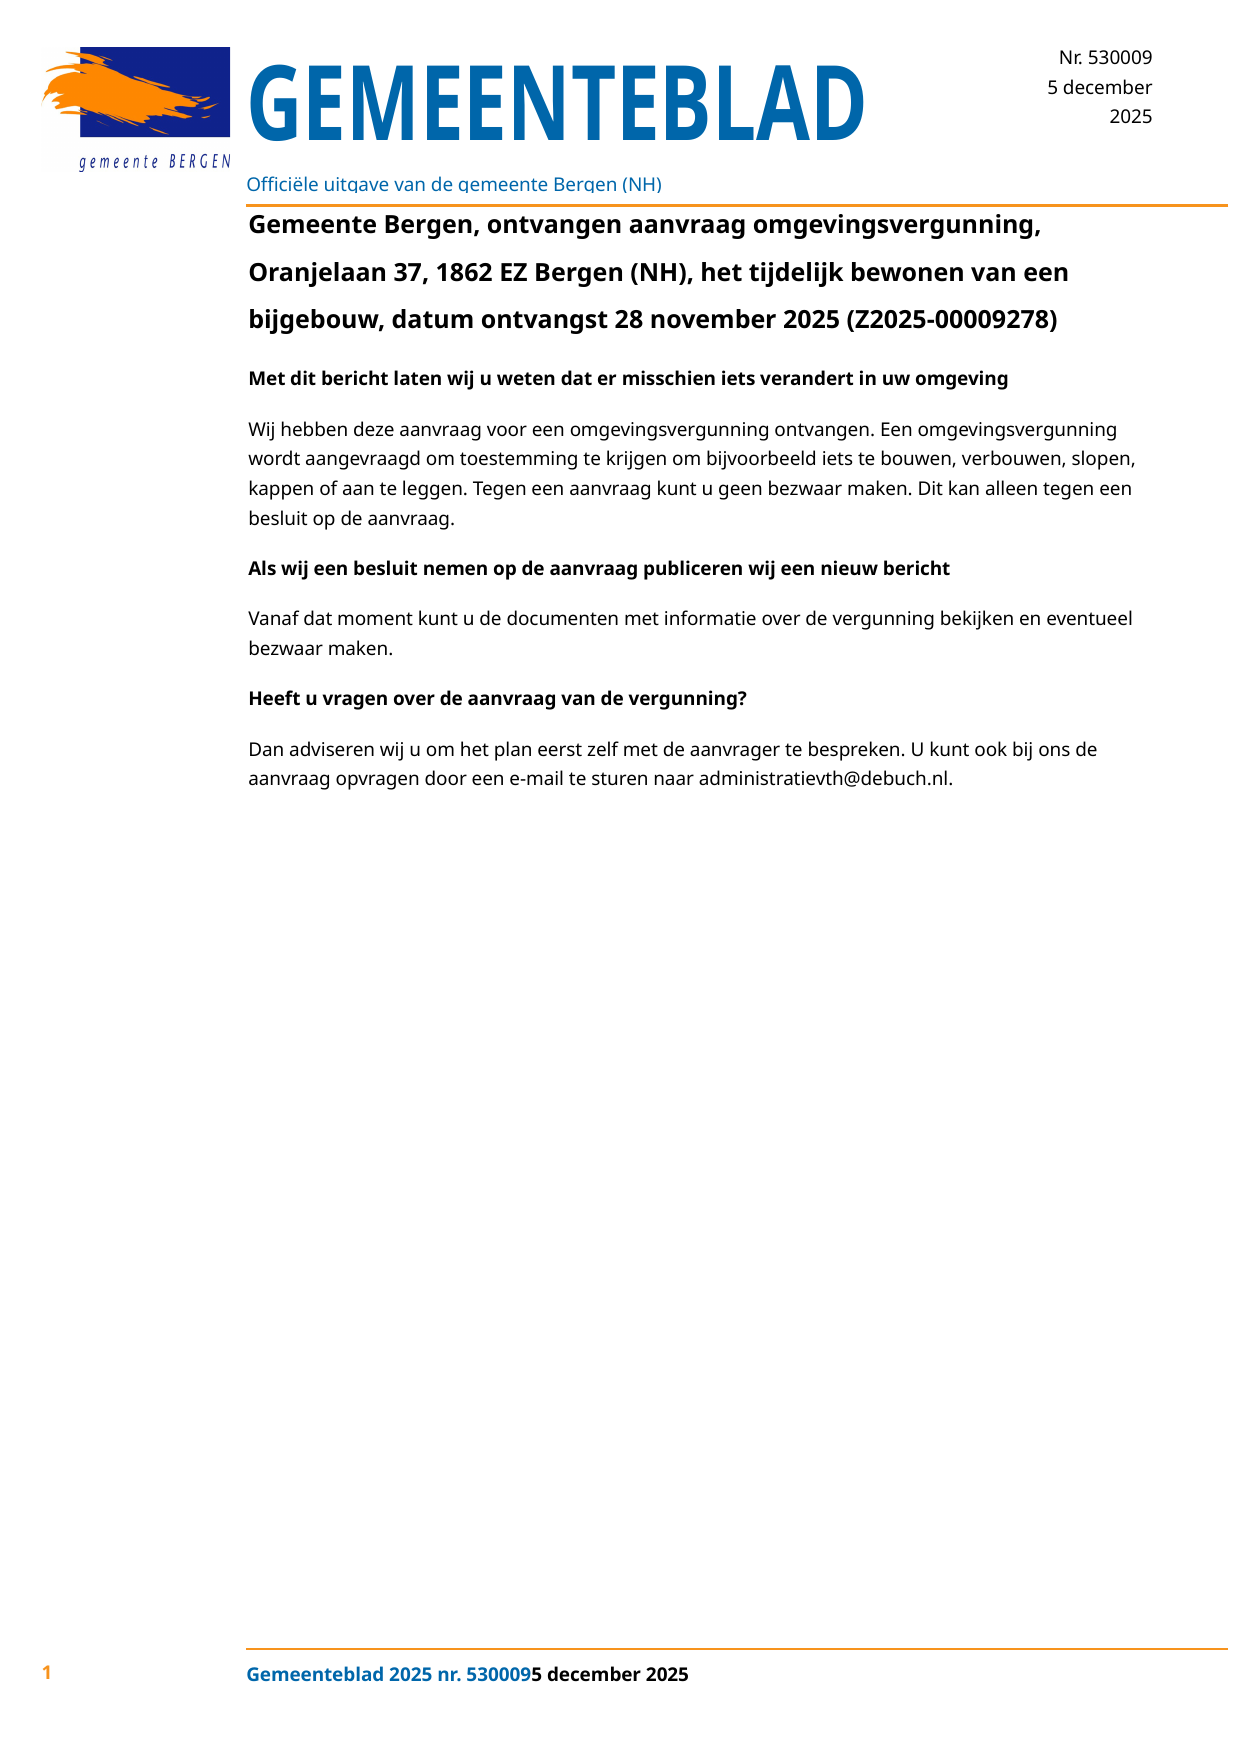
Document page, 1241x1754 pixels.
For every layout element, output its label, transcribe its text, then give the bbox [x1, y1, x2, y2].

text Dan adviseren wij u om het plan eerst zelf met de aanvrager te bespreken. U kunt ook bij ons de aanvraag opvragen door een e-mail te sturen naar administratievth@debuch.nl. [248, 736, 1152, 791]
text Wij hebben deze aanvraag voor een omgevingsvergunning ontvangen. Een omgevingsvergunning wordt aangevraagd om toestemming te krijgen om bijvoorbeeld iets te bouwen, verbouwen, slopen, kappen of aan te leggen. Tegen een aanvraag kunt u geen bezwaar maken. Dit kan alleen tegen een besluit op de aanvraag. [248, 416, 1152, 530]
text Vanaf dat moment kunt u de documenten met informatie over de vergunning bekijken en eventueel bezwaar maken. [248, 606, 1152, 661]
text Heeft u vragen over de aanvraag van de vergunning? [248, 686, 1152, 711]
text Met dit bericht laten wij u weten dat er misschien iets verandert in uw omgeving [248, 366, 1152, 391]
text Als wij een besluit nemen op de aanvraag publiceren wij een nieuw bericht [248, 555, 1152, 581]
picture [41, 47, 231, 172]
text Gemeente Bergen, ontvangen aanvraag omgevingsvergunning, Oranjelaan 37, 1862 EZ Bergen (NH), het tijdelijk bewonen van een bijgebouw, datum ontvangst 28 november 2025 (Z2025-00009278) [248, 207, 1152, 336]
